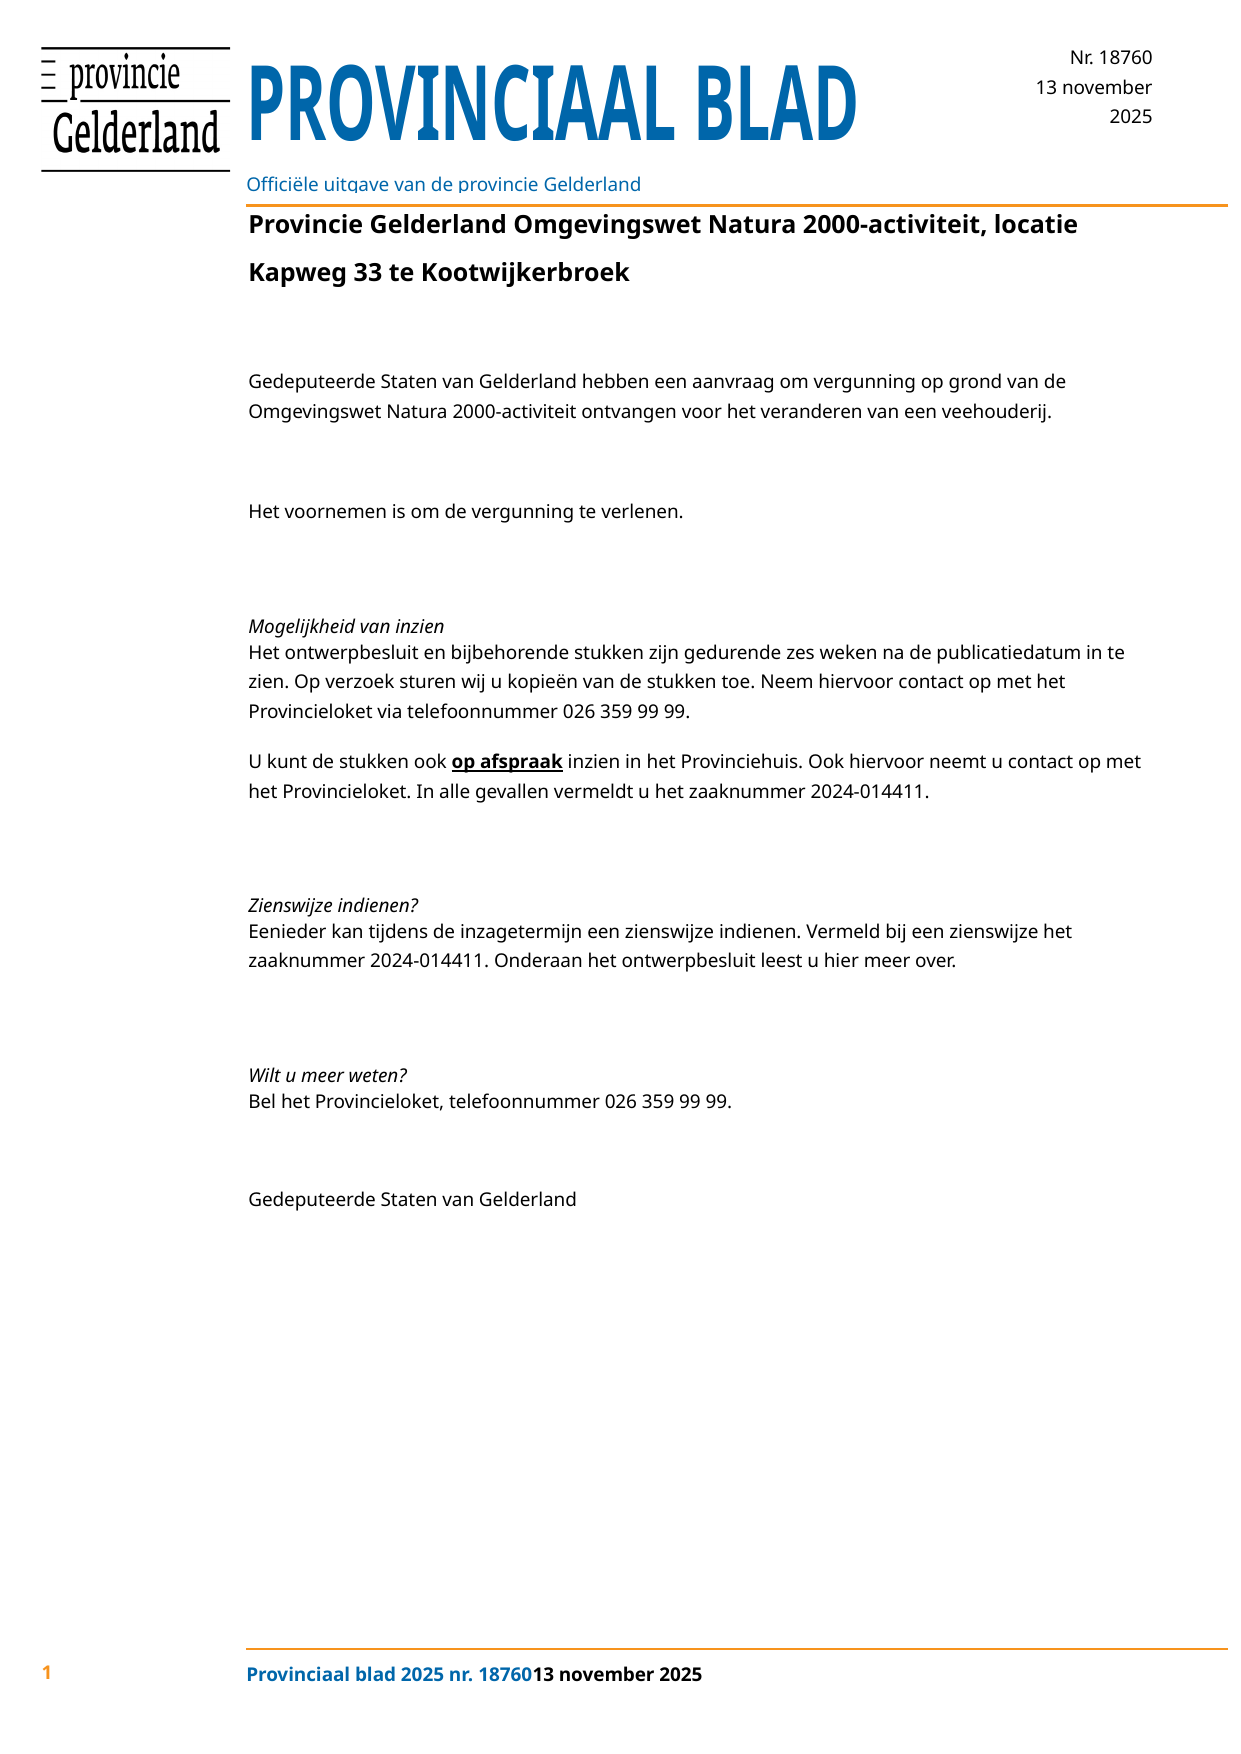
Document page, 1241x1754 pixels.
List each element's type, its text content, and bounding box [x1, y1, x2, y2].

text Het voornemen is om de vergunning te verlenen. [248, 499, 1152, 524]
text Mogelijkheid van inzien [248, 613, 1152, 639]
text Eenieder kan tijdens de inzagetermijn een zienswijze indienen. Vermeld bij een zienswijze het zaaknummer 2024-014411. Onderaan het ontwerpbesluit leest u hier meer over. [248, 918, 1152, 973]
text Gedeputeerde Staten van Gelderland hebben een aanvraag om vergunning op grond van de Omgevingswet Natura 2000-activiteit ontvangen voor het veranderen van een veehouderij. [248, 368, 1152, 424]
picture [41, 47, 231, 172]
text Wilt u meer weten? [248, 1062, 1152, 1088]
text Zienswijze indienen? [248, 892, 1152, 918]
text Gedeputeerde Staten van Gelderland [248, 1186, 1152, 1212]
text U kunt de stukken ook op afspraak inzien in het Provinciehuis. Ook hiervoor neemt u contact op met het Provincieloket. In alle gevallen vermeldt u het zaaknummer 2024-014411. [248, 748, 1152, 804]
text Provincie Gelderland Omgevingswet Natura 2000-activiteit, locatie Kapweg 33 te Kootwijkerbroek [248, 207, 1152, 288]
text Het ontwerpbesluit en bijbehorende stukken zijn gedurende zes weken na de publicatiedatum in te zien. Op verzoek sturen wij u kopieën van de stukken toe. Neem hiervoor contact op met het Provincieloket via telefoonnummer 026 359 99 99. [248, 639, 1152, 724]
text Bel het Provincieloket, telefoonnummer 026 359 99 99. [248, 1088, 1152, 1113]
